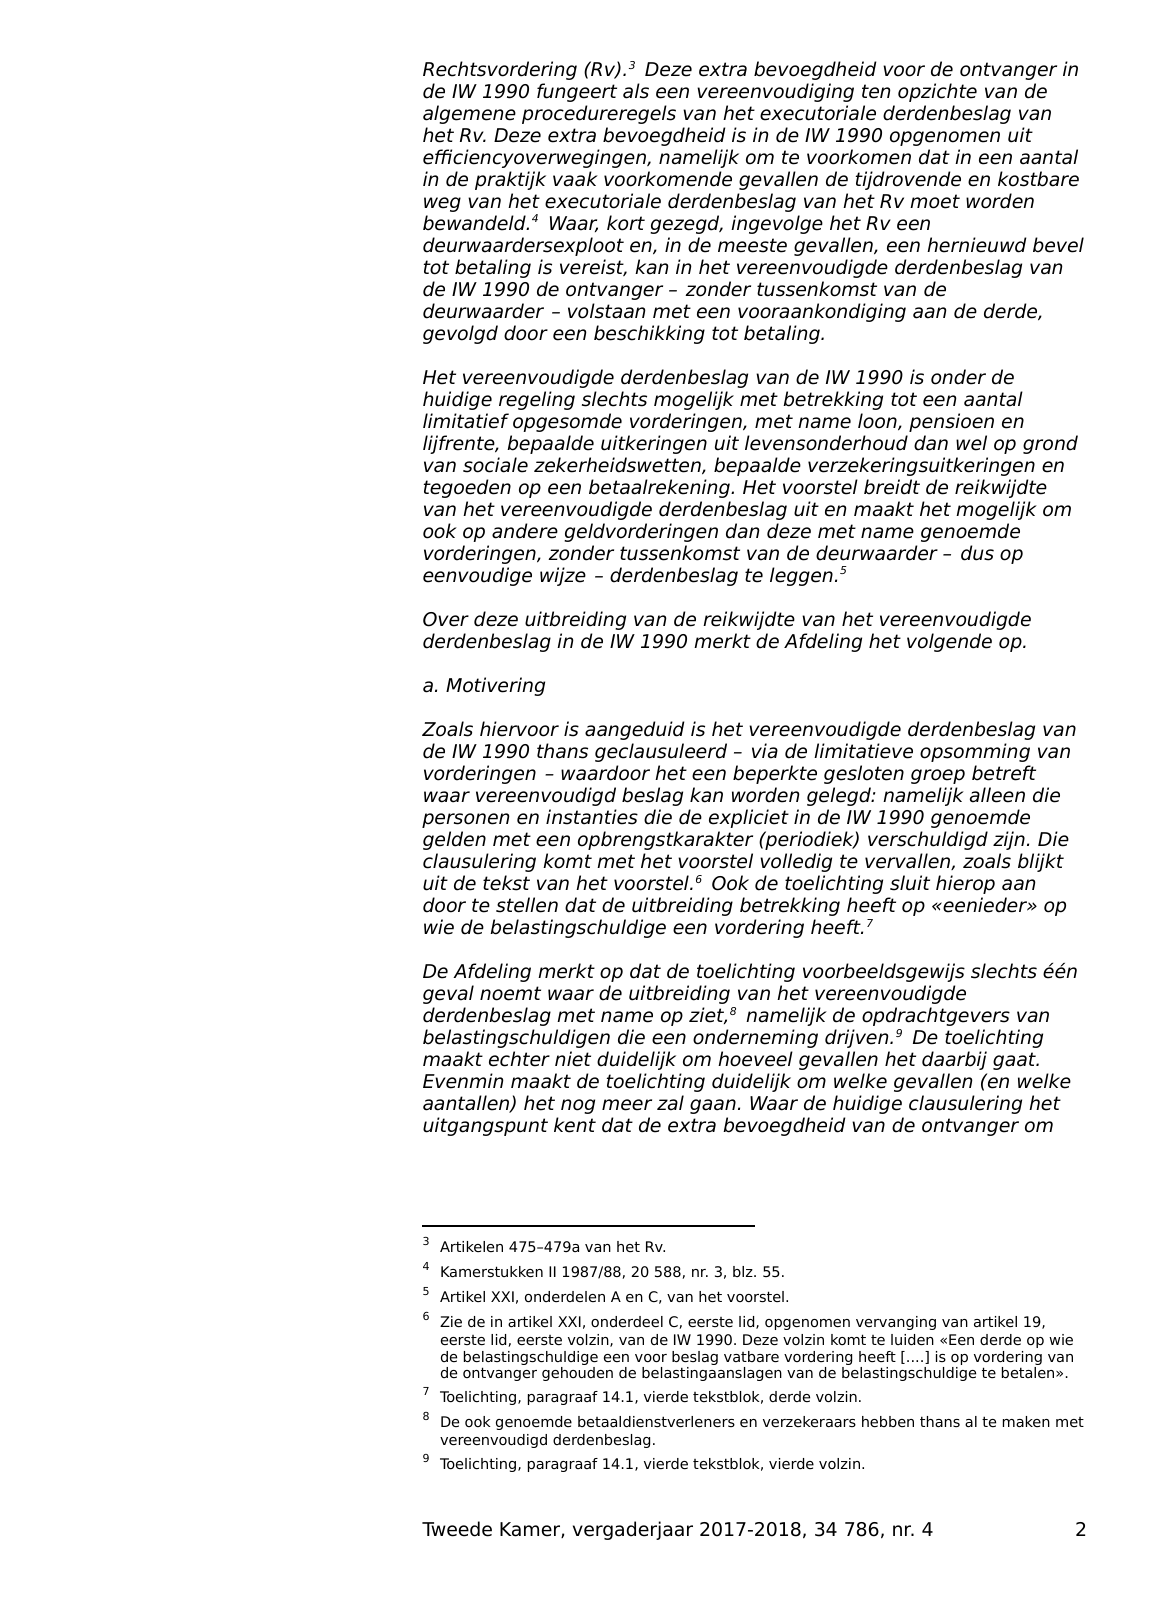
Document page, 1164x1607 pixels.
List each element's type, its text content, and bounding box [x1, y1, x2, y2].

text De ook genoemde betaaldienstverleners en verzekeraars hebben thans al te maken met vereenvoudigd derdenbeslag. [422, 1410, 1087, 1449]
text Toelichting, paragraaf 14.1, vierde tekstblok, derde volzin. [422, 1385, 1087, 1407]
text Artikelen 475–479a van het Rv. [422, 1235, 1087, 1257]
text Over deze uitbreiding van de reikwijdte van het vereenvoudigde derdenbeslag in de IW 1990 merkt de Afdeling het volgende op. [422, 609, 1087, 653]
subtitle a. Motivering [422, 675, 1087, 697]
text Toelichting, paragraaf 14.1, vierde tekstblok, vierde volzin. [422, 1452, 1087, 1474]
text Zie de in artikel XXI, onderdeel C, eerste lid, opgenomen vervanging van artikel 19, eerste lid, eerste volzin, van de IW 1990. Deze volzin komt te luiden «Een derde op wie de belastingschuldige een voor beslag vatbare vordering heeft [....] is op vordering van de ontvanger gehouden de belastingaanslagen van de belastingschuldige te betalen». [422, 1310, 1087, 1382]
text Artikel XXI, onderdelen A en C, van het voorstel. [422, 1285, 1087, 1307]
text Rechtsvordering (Rv). Deze extra bevoegdheid voor de ontvanger in de IW 1990 fungeert als een vereenvoudiging ten opzichte van de algemene procedureregels van het executoriale derdenbeslag van het Rv. Deze extra bevoegdheid is in de IW 1990 opgenomen uit efficiencyoverwegingen, namelijk om te voorkomen dat in een aantal in de praktijk vaak voorkomende gevallen de tijdrovende en kostbare weg van het executoriale derdenbeslag van het Rv moet worden bewandeld. Waar, kort gezegd, ingevolge het Rv een deurwaardersexploot en, in de meeste gevallen, een hernieuwd bevel tot betaling is vereist, kan in het vereenvoudigde derdenbeslag van de IW 1990 de ontvanger – zonder tussenkomst van de deurwaarder – volstaan met een vooraankondiging aan de derde, gevolgd door een beschikking tot betaling. [422, 59, 1087, 345]
text Zoals hiervoor is aangeduid is het vereenvoudigde derdenbeslag van de IW 1990 thans geclausuleerd – via de limitatieve opsomming van vorderingen – waardoor het een beperkte gesloten groep betreft waar vereenvoudigd beslag kan worden gelegd: namelijk alleen die personen en instanties die de expliciet in de IW 1990 genoemde gelden met een opbrengstkarakter (periodiek) verschuldigd zijn. Die clausulering komt met het voorstel volledig te vervallen, zoals blijkt uit de tekst van het voorstel. Ook de toelichting sluit hierop aan door te stellen dat de uitbreiding betrekking heeft op «eenieder» op wie de belastingschuldige een vordering heeft. [422, 719, 1087, 939]
text Kamerstukken II 1987/88, 20 588, nr. 3, blz. 55. [422, 1260, 1087, 1282]
text De Afdeling merkt op dat de toelichting voorbeeldsgewijs slechts één geval noemt waar de uitbreiding van het vereenvoudigde derdenbeslag met name op ziet, namelijk de opdrachtgevers van belastingschuldigen die een onderneming drijven. De toelichting maakt echter niet duidelijk om hoeveel gevallen het daarbij gaat. Evenmin maakt de toelichting duidelijk om welke gevallen (en welke aantallen) het nog meer zal gaan. Waar de huidige clausulering het uitgangspunt kent dat de extra bevoegdheid van de ontvanger om [422, 961, 1087, 1137]
text Het vereenvoudigde derdenbeslag van de IW 1990 is onder de huidige regeling slechts mogelijk met betrekking tot een aantal limitatief opgesomde vorderingen, met name loon, pensioen en lijfrente, bepaalde uitkeringen uit levensonderhoud dan wel op grond van sociale zekerheidswetten, bepaalde verzekeringsuitkeringen en tegoeden op een betaalrekening. Het voorstel breidt de reikwijdte van het vereenvoudigde derdenbeslag uit en maakt het mogelijk om ook op andere geldvorderingen dan deze met name genoemde vorderingen, zonder tussenkomst van de deurwaarder – dus op eenvoudige wijze – derdenbeslag te leggen. [422, 367, 1087, 587]
